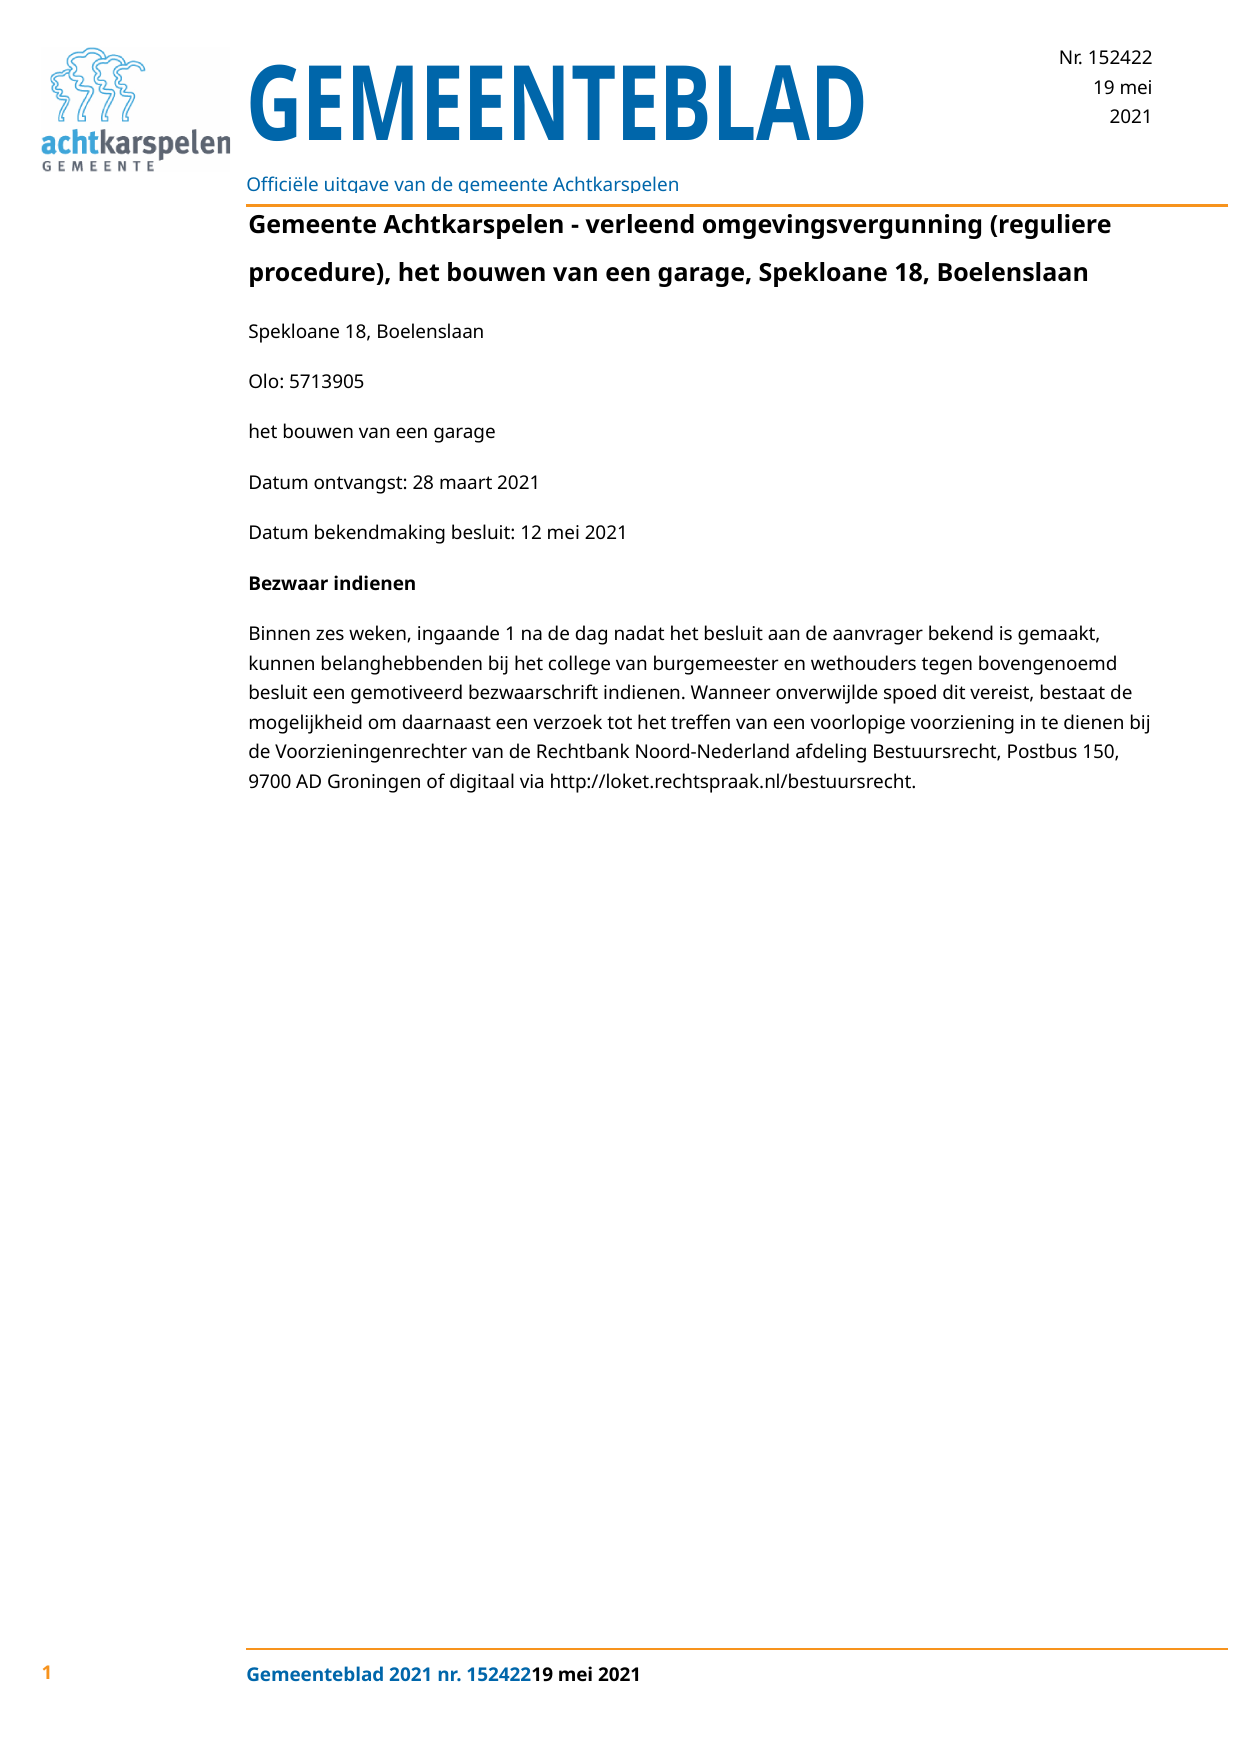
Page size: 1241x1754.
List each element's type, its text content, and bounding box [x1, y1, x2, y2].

text Bezwaar indienen [248, 570, 1152, 596]
text Datum bekendmaking besluit: 12 mei 2021 [248, 519, 1152, 545]
text Binnen zes weken, ingaande 1 na de dag nadat het besluit aan de aanvrager bekend is gemaakt, kunnen belanghebbenden bij het college van burgemeester en wethouders tegen bovengenoemd besluit een gemotiveerd bezwaarschrift indienen. Wanneer onverwijlde spoed dit vereist, bestaat de mogelijkheid om daarnaast een verzoek tot het treffen van een voorlopige voorziening in te dienen bij de Voorzieningenrechter van de Rechtbank Noord-Nederland afdeling Bestuursrecht, Postbus 150, 9700 AD Groningen of digitaal via http://loket.rechtspraak.nl/bestuursrecht. [248, 620, 1152, 794]
picture [41, 47, 231, 172]
text Olo: 5713905 [248, 368, 1152, 394]
text Spekloane 18, Boelenslaan [248, 318, 1152, 344]
text Gemeente Achtkarspelen - verleend omgevingsvergunning (reguliere procedure), het bouwen van een garage, Spekloane 18, Boelenslaan [248, 207, 1152, 288]
text het bouwen van een garage [248, 419, 1152, 444]
text Datum ontvangst: 28 maart 2021 [248, 469, 1152, 495]
